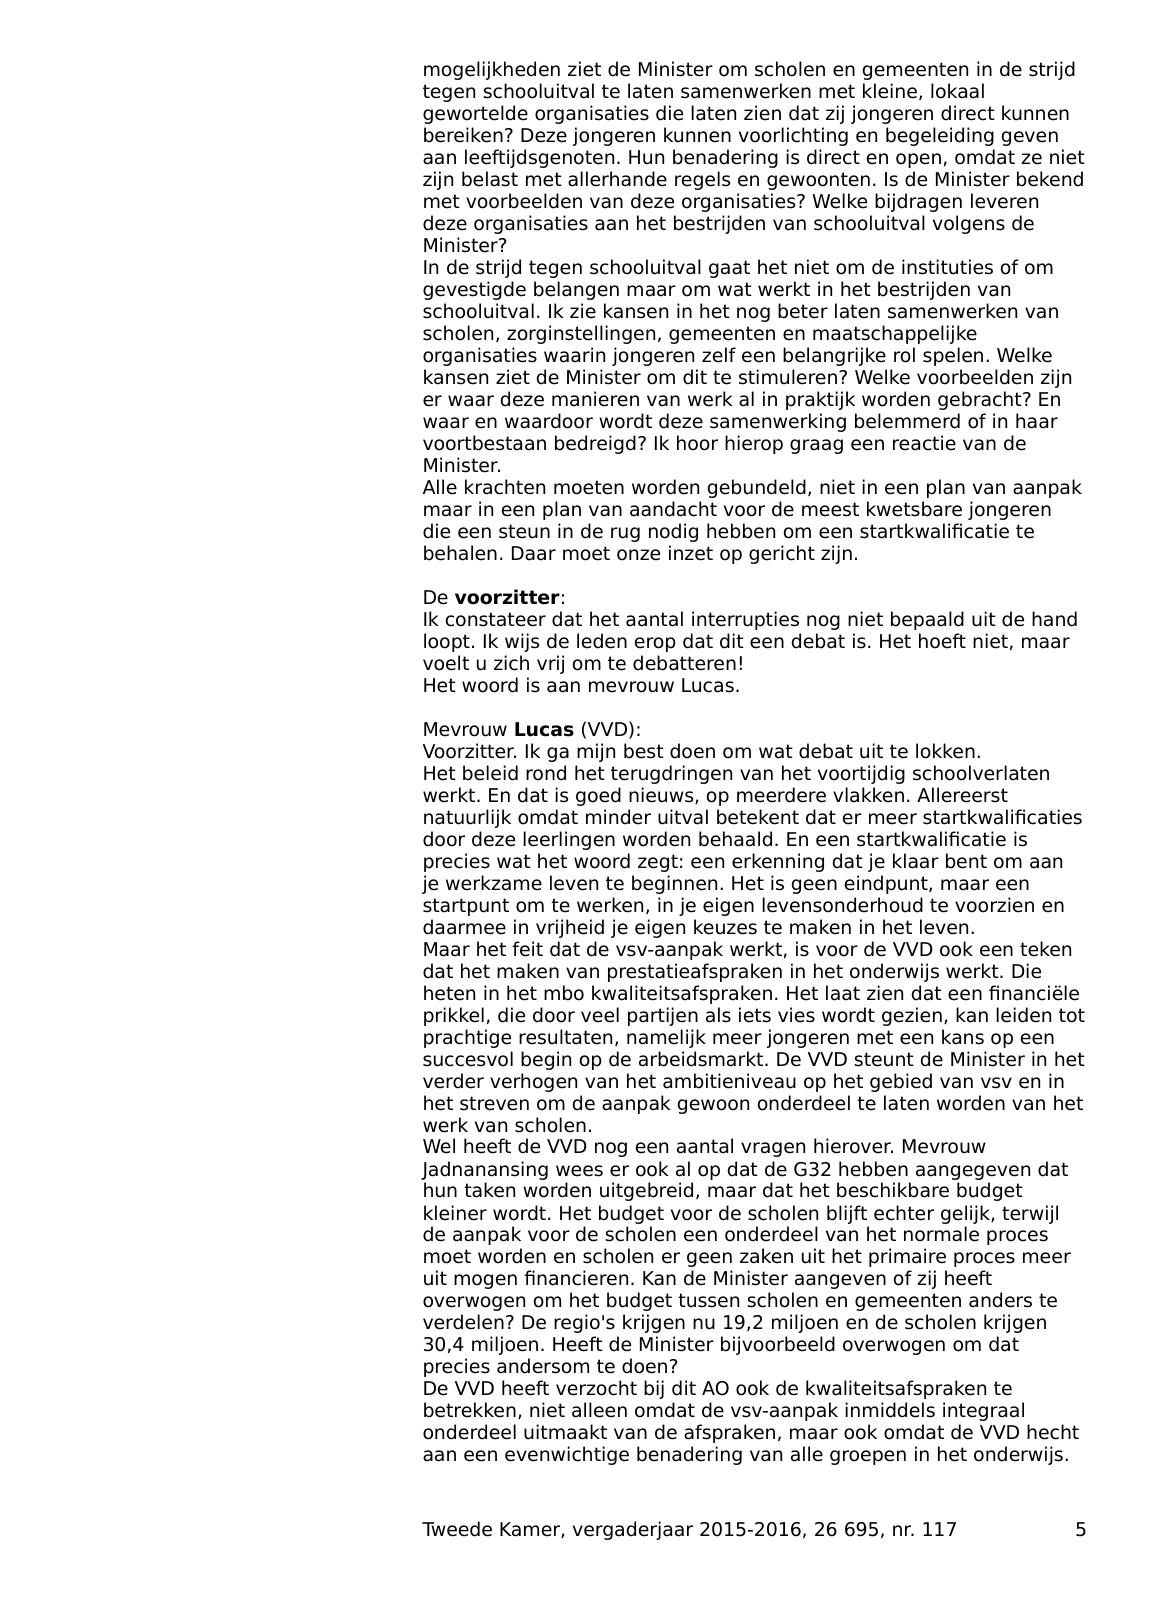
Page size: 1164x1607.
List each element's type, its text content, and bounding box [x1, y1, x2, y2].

text Ik constateer dat het aantal interrupties nog niet bepaald uit de hand loopt. Ik wijs de leden erop dat dit een debat is. Het hoeft niet, maar voelt u zich vrij om te debatteren! [422, 609, 1087, 675]
text De VVD heeft verzocht bij dit AO ook de kwaliteitsafspraken te betrekken, niet alleen omdat de vsv-aanpak inmiddels integraal onderdeel uitmaakt van de afspraken, maar ook omdat de VVD hecht aan een evenwichtige benadering van alle groepen in het onderwijs. [422, 1378, 1087, 1466]
text In de strijd tegen schooluitval gaat het niet om de instituties of om gevestigde belangen maar om wat werkt in het bestrijden van schooluitval. Ik zie kansen in het nog beter laten samenwerken van scholen, zorginstellingen, gemeenten en maatschappelijke organisaties waarin jongeren zelf een belangrijke rol spelen. Welke kansen ziet de Minister om dit te stimuleren? Welke voorbeelden zijn er waar deze manieren van werk al in praktijk worden gebracht? En waar en waardoor wordt deze samenwerking belemmerd of in haar voortbestaan bedreigd? Ik hoor hierop graag een reactie van de Minister. [422, 257, 1087, 477]
text Mevrouw Lucas (VVD): [422, 719, 1087, 741]
text Het beleid rond het terugdringen van het voortijdig schoolverlaten werkt. En dat is goed nieuws, op meerdere vlakken. Allereerst natuurlijk omdat minder uitval betekent dat er meer startkwalificaties door deze leerlingen worden behaald. En een startkwalificatie is precies wat het woord zegt: een erkenning dat je klaar bent om aan je werkzame leven te beginnen. Het is geen eindpunt, maar een startpunt om te werken, in je eigen levensonderhoud te voorzien en daarmee in vrijheid je eigen keuzes te maken in het leven. [422, 763, 1087, 939]
text De voorzitter: [422, 587, 1087, 609]
text Wel heeft de VVD nog een aantal vragen hierover. Mevrouw Jadnanansing wees er ook al op dat de G32 hebben aangegeven dat hun taken worden uitgebreid, maar dat het beschikbare budget kleiner wordt. Het budget voor de scholen blijft echter gelijk, terwijl de aanpak voor de scholen een onderdeel van het normale proces moet worden en scholen er geen zaken uit het primaire proces meer uit mogen financieren. Kan de Minister aangeven of zij heeft overwogen om het budget tussen scholen en gemeenten anders te verdelen? De regio's krijgen nu 19,2 miljoen en de scholen krijgen 30,4 miljoen. Heeft de Minister bijvoorbeeld overwogen om dat precies andersom te doen? [422, 1136, 1087, 1378]
text Alle krachten moeten worden gebundeld, niet in een plan van aanpak maar in een plan van aandacht voor de meest kwetsbare jongeren die een steun in de rug nodig hebben om een startkwalificatie te behalen. Daar moet onze inzet op gericht zijn. [422, 477, 1087, 564]
text Het woord is aan mevrouw Lucas. [422, 675, 1087, 697]
text mogelijkheden ziet de Minister om scholen en gemeenten in de strijd tegen schooluitval te laten samenwerken met kleine, lokaal gewortelde organisaties die laten zien dat zij jongeren direct kunnen bereiken? Deze jongeren kunnen voorlichting en begeleiding geven aan leeftijdsgenoten. Hun benadering is direct en open, omdat ze niet zijn belast met allerhande regels en gewoonten. Is de Minister bekend met voorbeelden van deze organisaties? Welke bijdragen leveren deze organisaties aan het bestrijden van schooluitval volgens de Minister? [422, 59, 1087, 257]
text Maar het feit dat de vsv-aanpak werkt, is voor de VVD ook een teken dat het maken van prestatieafspraken in het onderwijs werkt. Die heten in het mbo kwaliteitsafspraken. Het laat zien dat een financiële prikkel, die door veel partijen als iets vies wordt gezien, kan leiden tot prachtige resultaten, namelijk meer jongeren met een kans op een succesvol begin op de arbeidsmarkt. De VVD steunt de Minister in het verder verhogen van het ambitieniveau op het gebied van vsv en in het streven om de aanpak gewoon onderdeel te laten worden van het werk van scholen. [422, 939, 1087, 1136]
text Voorzitter. Ik ga mijn best doen om wat debat uit te lokken. [422, 741, 1087, 763]
